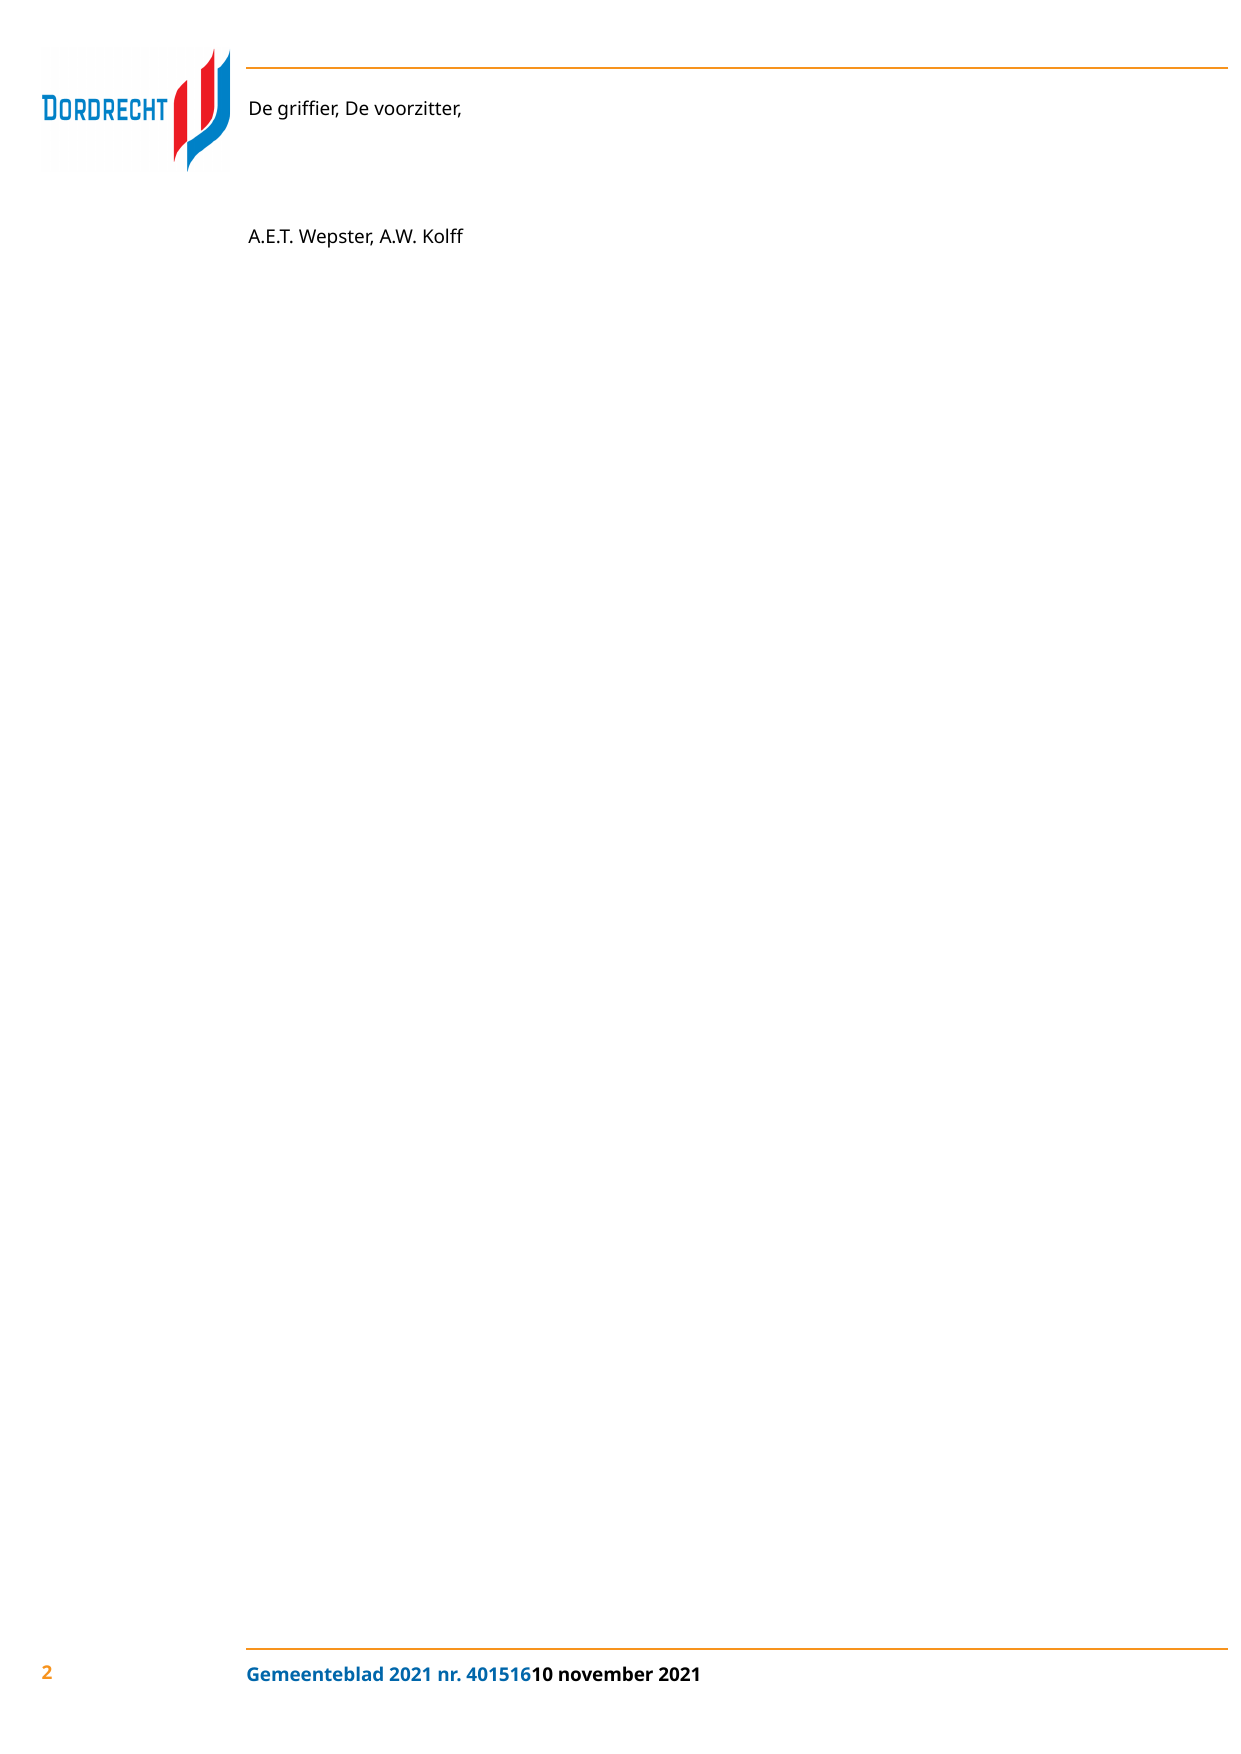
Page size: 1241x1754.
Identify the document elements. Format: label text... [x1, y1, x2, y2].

text A.E.T. Wepster, A.W. Kolff [248, 223, 1152, 249]
text De griffier, De voorzitter, [248, 95, 1152, 121]
picture [41, 47, 231, 172]
